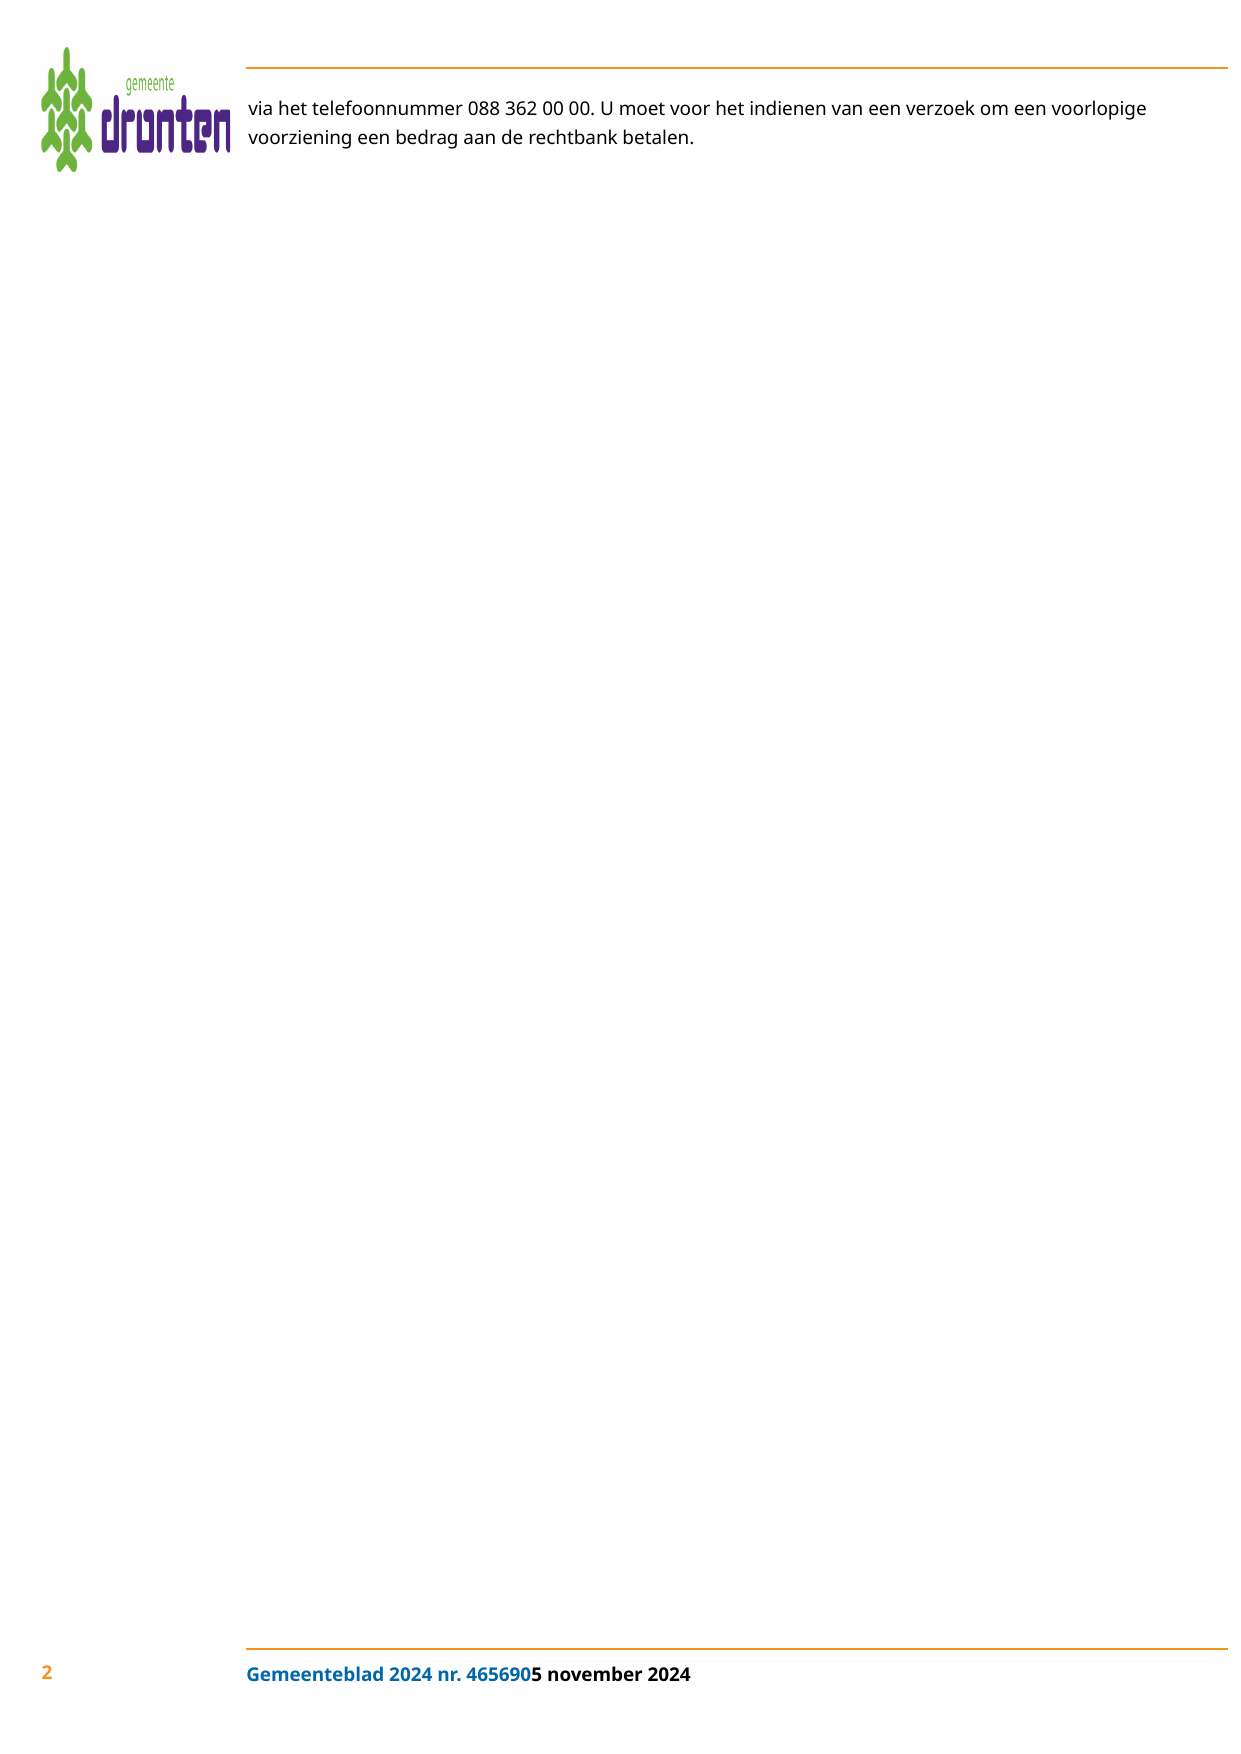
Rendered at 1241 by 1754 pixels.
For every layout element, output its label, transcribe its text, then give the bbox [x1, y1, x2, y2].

text via het telefoonnummer 088 362 00 00. U moet voor het indienen van een verzoek om een voorlopige voorziening een bedrag aan de rechtbank betalen. [248, 95, 1152, 150]
picture [41, 47, 231, 172]
